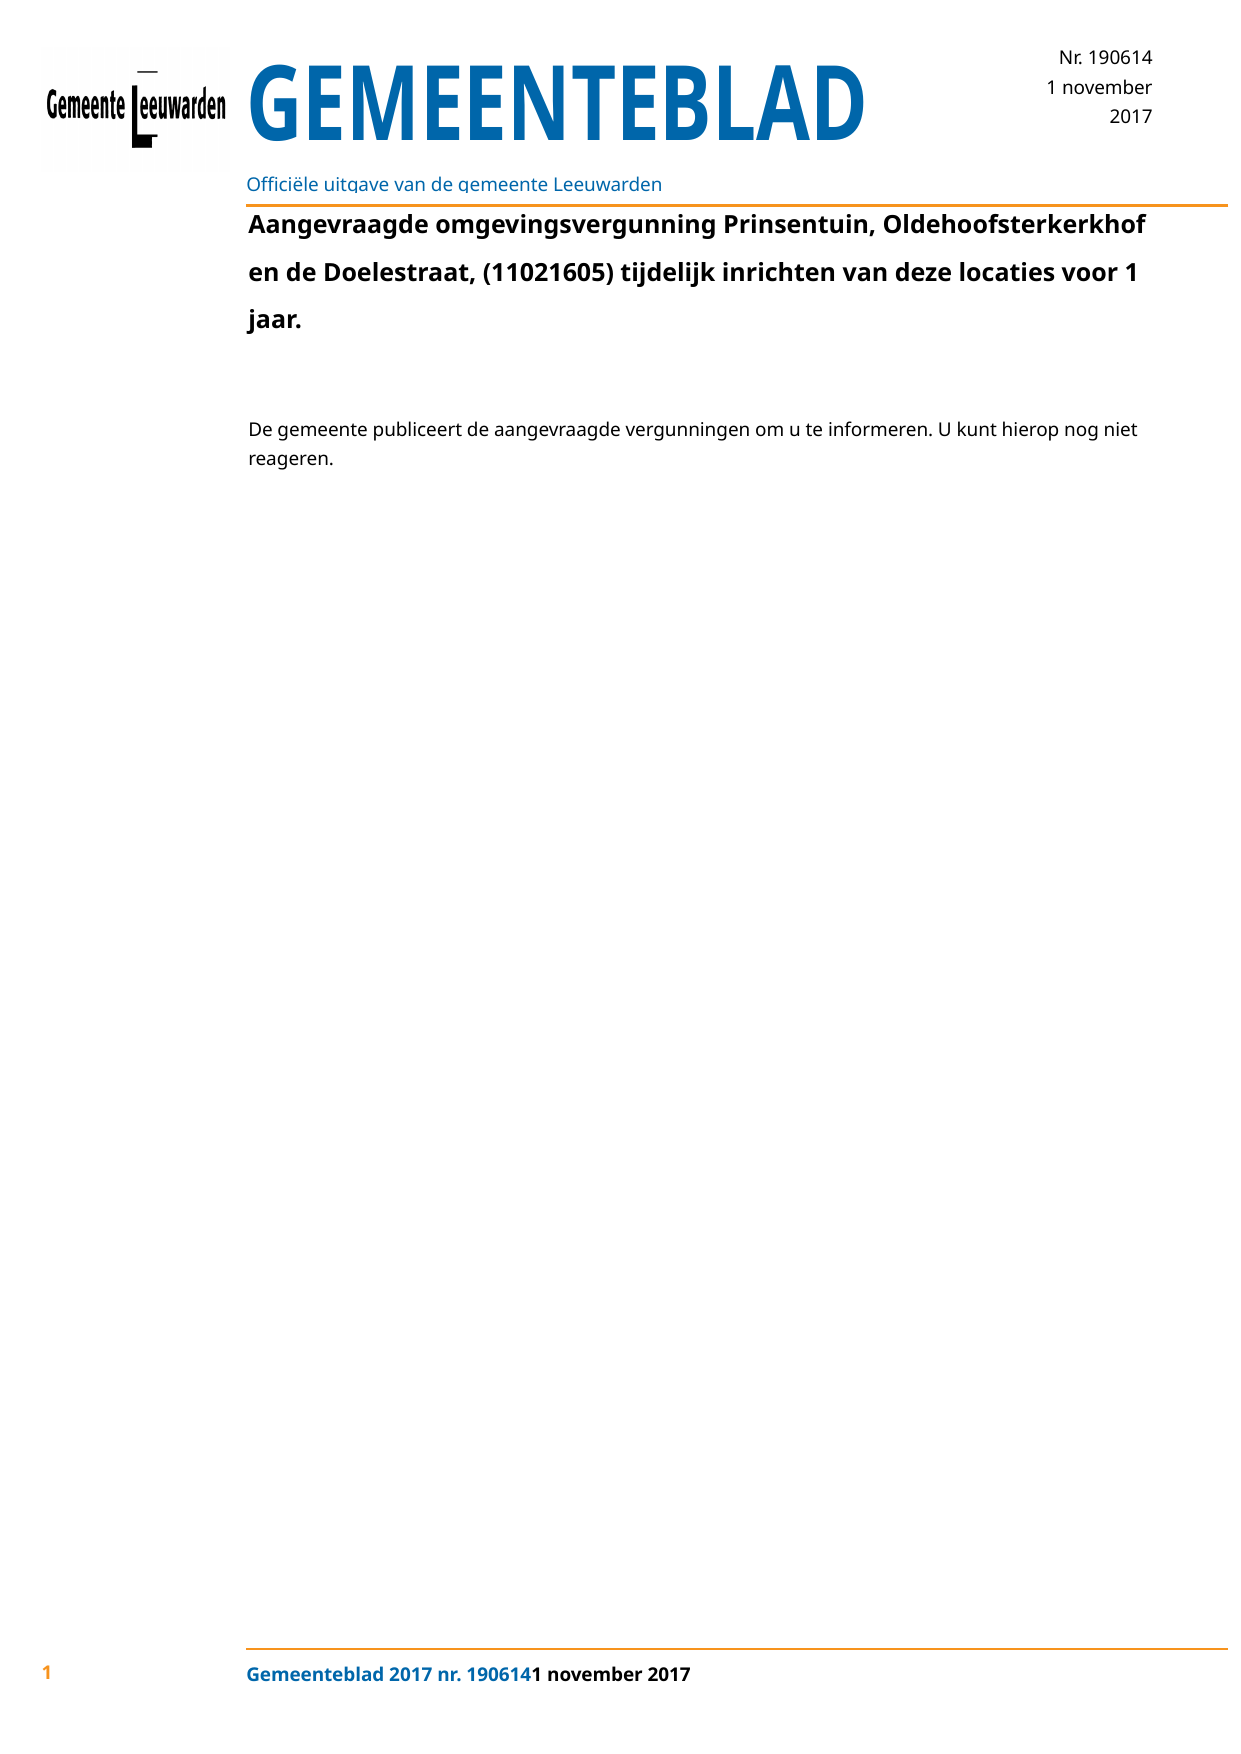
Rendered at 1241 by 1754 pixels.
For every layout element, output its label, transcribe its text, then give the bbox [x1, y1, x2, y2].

picture [41, 47, 231, 172]
text De gemeente publiceert de aangevraagde vergunningen om u te informeren. U kunt hierop nog niet reageren. [248, 416, 1152, 471]
text Aangevraagde omgevingsvergunning Prinsentuin, Oldehoofsterkerkhof en de Doelestraat, (11021605) tijdelijk inrichten van deze locaties voor 1 jaar. [248, 207, 1152, 336]
